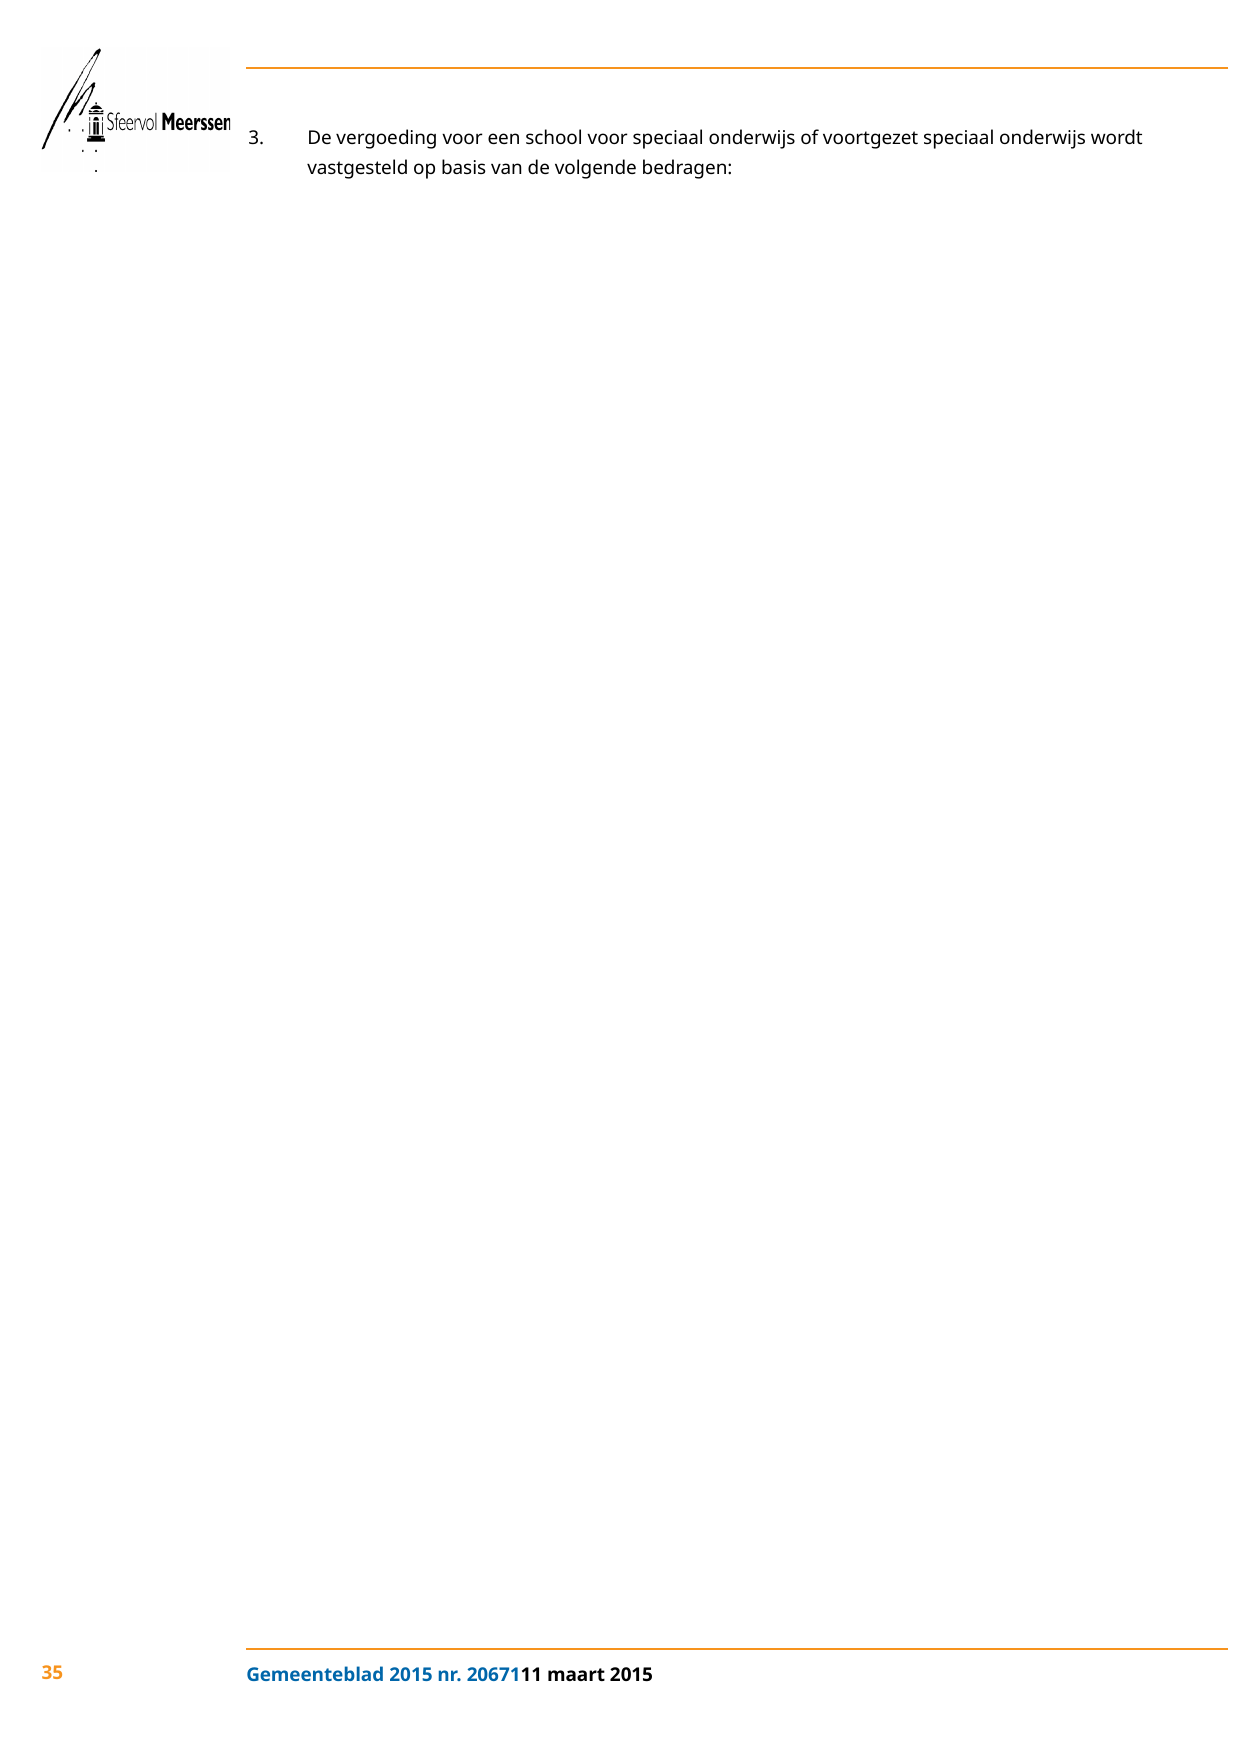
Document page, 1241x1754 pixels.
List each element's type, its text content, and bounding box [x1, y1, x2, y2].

picture [41, 47, 231, 172]
list De vergoeding voor een school voor speciaal onderwijs of voortgezet speciaal onderwijs wordt vastgesteld op basis van de volgende bedragen: [248, 124, 1152, 180]
